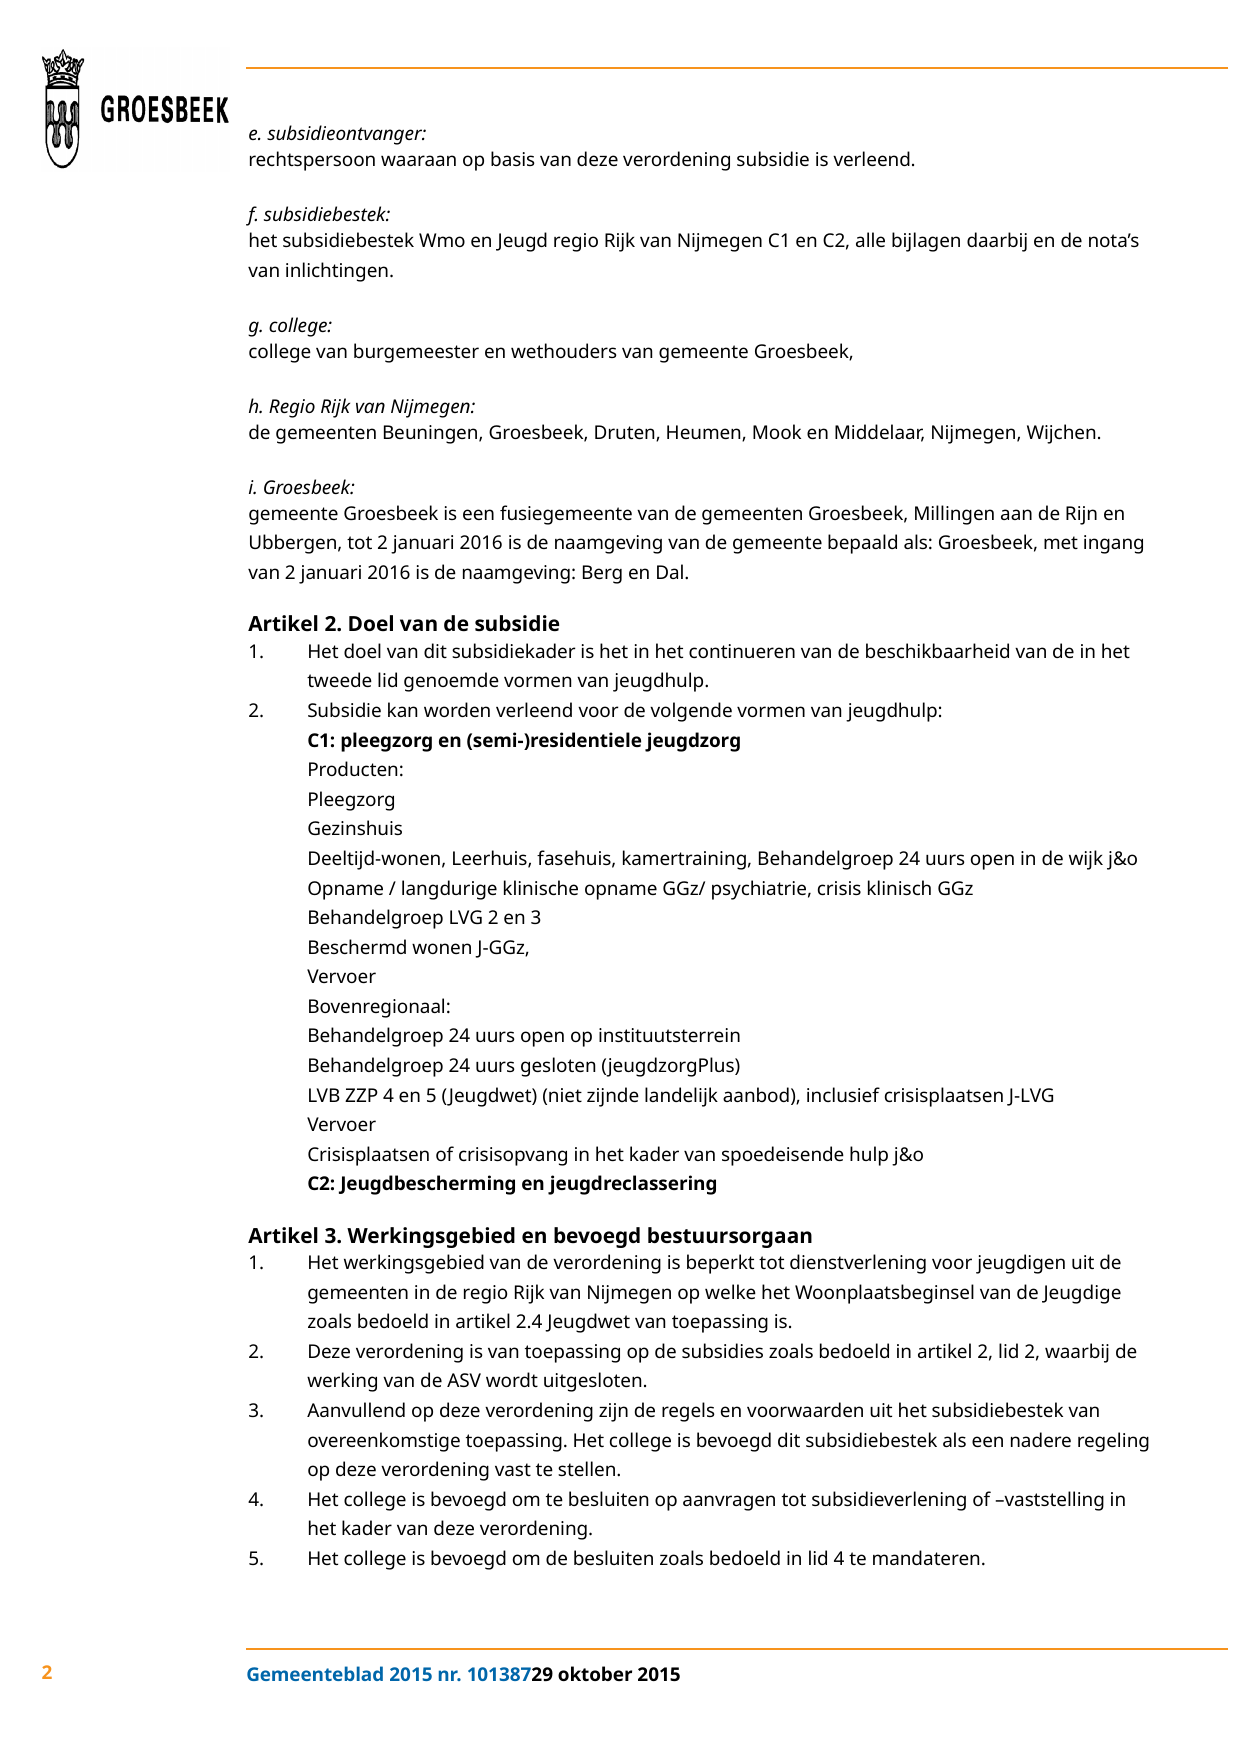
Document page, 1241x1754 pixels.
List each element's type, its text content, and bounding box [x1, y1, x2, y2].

list Opname / langdurige klinische opname GGz/ psychiatrie, crisis klinisch GGz [248, 875, 1152, 900]
text Artikel 2. Doel van de subsidie [248, 609, 1152, 638]
list Subsidie kan worden verleend voor de volgende vormen van jeugdhulp: [248, 697, 1152, 723]
list Bovenregionaal: [248, 993, 1152, 1019]
text gemeente Groesbeek is een fusiegemeente van de gemeenten Groesbeek, Millingen aan de Rijn en Ubbergen, tot 2 januari 2016 is de naamgeving van de gemeente bepaald als: Groesbeek, met ingang van 2 januari 2016 is de naamgeving: Berg en Dal. [248, 500, 1152, 585]
list Behandelgroep 24 uurs open op instituutsterrein [248, 1023, 1152, 1048]
list Pleegzorg [248, 786, 1152, 812]
text h. Regio Rijk van Nijmegen: [248, 393, 1152, 419]
text de gemeenten Beuningen, Groesbeek, Druten, Heumen, Mook en Middelaar, Nijmegen, Wijchen. [248, 419, 1152, 445]
text g. college: [248, 312, 1152, 338]
list Behandelgroep 24 uurs gesloten (jeugdzorgPlus) [248, 1052, 1152, 1078]
picture [41, 47, 231, 172]
list LVB ZZP 4 en 5 (Jeugdwet) (niet zijnde landelijk aanbod), inclusief crisisplaatsen J-LVG [248, 1082, 1152, 1107]
list Het werkingsgebied van de verordening is beperkt tot dienstverlening voor jeugdigen uit de gemeenten in de regio Rijk van Nijmegen op welke het Woonplaatsbeginsel van de Jeugdige zoals bedoeld in artikel 2.4 Jeugdwet van toepassing is. [248, 1249, 1152, 1334]
list Deze verordening is van toepassing op de subsidies zoals bedoeld in artikel 2, lid 2, waarbij de werking van de ASV wordt uitgesloten. [248, 1338, 1152, 1393]
text i. Groesbeek: [248, 474, 1152, 500]
list Behandelgroep LVG 2 en 3 [248, 904, 1152, 930]
list Vervoer [248, 1111, 1152, 1137]
list Beschermd wonen J-GGz, [248, 934, 1152, 959]
text rechtspersoon waaraan op basis van deze verordening subsidie is verleend. [248, 146, 1152, 172]
text college van burgemeester en wethouders van gemeente Groesbeek, [248, 338, 1152, 364]
list Aanvullend op deze verordening zijn de regels en voorwaarden uit het subsidiebestek van overeenkomstige toepassing. Het college is bevoegd dit subsidiebestek als een nadere regeling op deze verordening vast te stellen. [248, 1397, 1152, 1482]
list C1: pleegzorg en (semi-)residentiele jeugdzorg [248, 727, 1152, 752]
list Gezinshuis [248, 816, 1152, 841]
text Artikel 3. Werkingsgebied en bevoegd bestuursorgaan [248, 1221, 1152, 1249]
list Deeltijd-wonen, Leerhuis, fasehuis, kamertraining, Behandelgroep 24 uurs open in de wijk j&o [248, 845, 1152, 871]
text het subsidiebestek Wmo en Jeugd regio Rijk van Nijmegen C1 en C2, alle bijlagen daarbij en de nota’s van inlichtingen. [248, 227, 1152, 283]
list Crisisplaatsen of crisisopvang in het kader van spoedeisende hulp j&o [248, 1141, 1152, 1167]
list Het doel van dit subsidiekader is het in het continueren van de beschikbaarheid van de in het tweede lid genoemde vormen van jeugdhulp. [248, 638, 1152, 693]
list Vervoer [248, 963, 1152, 989]
list C2: Jeugdbescherming en jeugdreclassering [248, 1171, 1152, 1196]
list Het college is bevoegd om de besluiten zoals bedoeld in lid 4 te mandateren. [248, 1545, 1152, 1571]
list Het college is bevoegd om te besluiten op aanvragen tot subsidieverlening of –vaststelling in het kader van deze verordening. [248, 1486, 1152, 1541]
text e. subsidieontvanger: [248, 121, 1152, 146]
text f. subsidiebestek: [248, 202, 1152, 227]
list Producten: [248, 756, 1152, 782]
